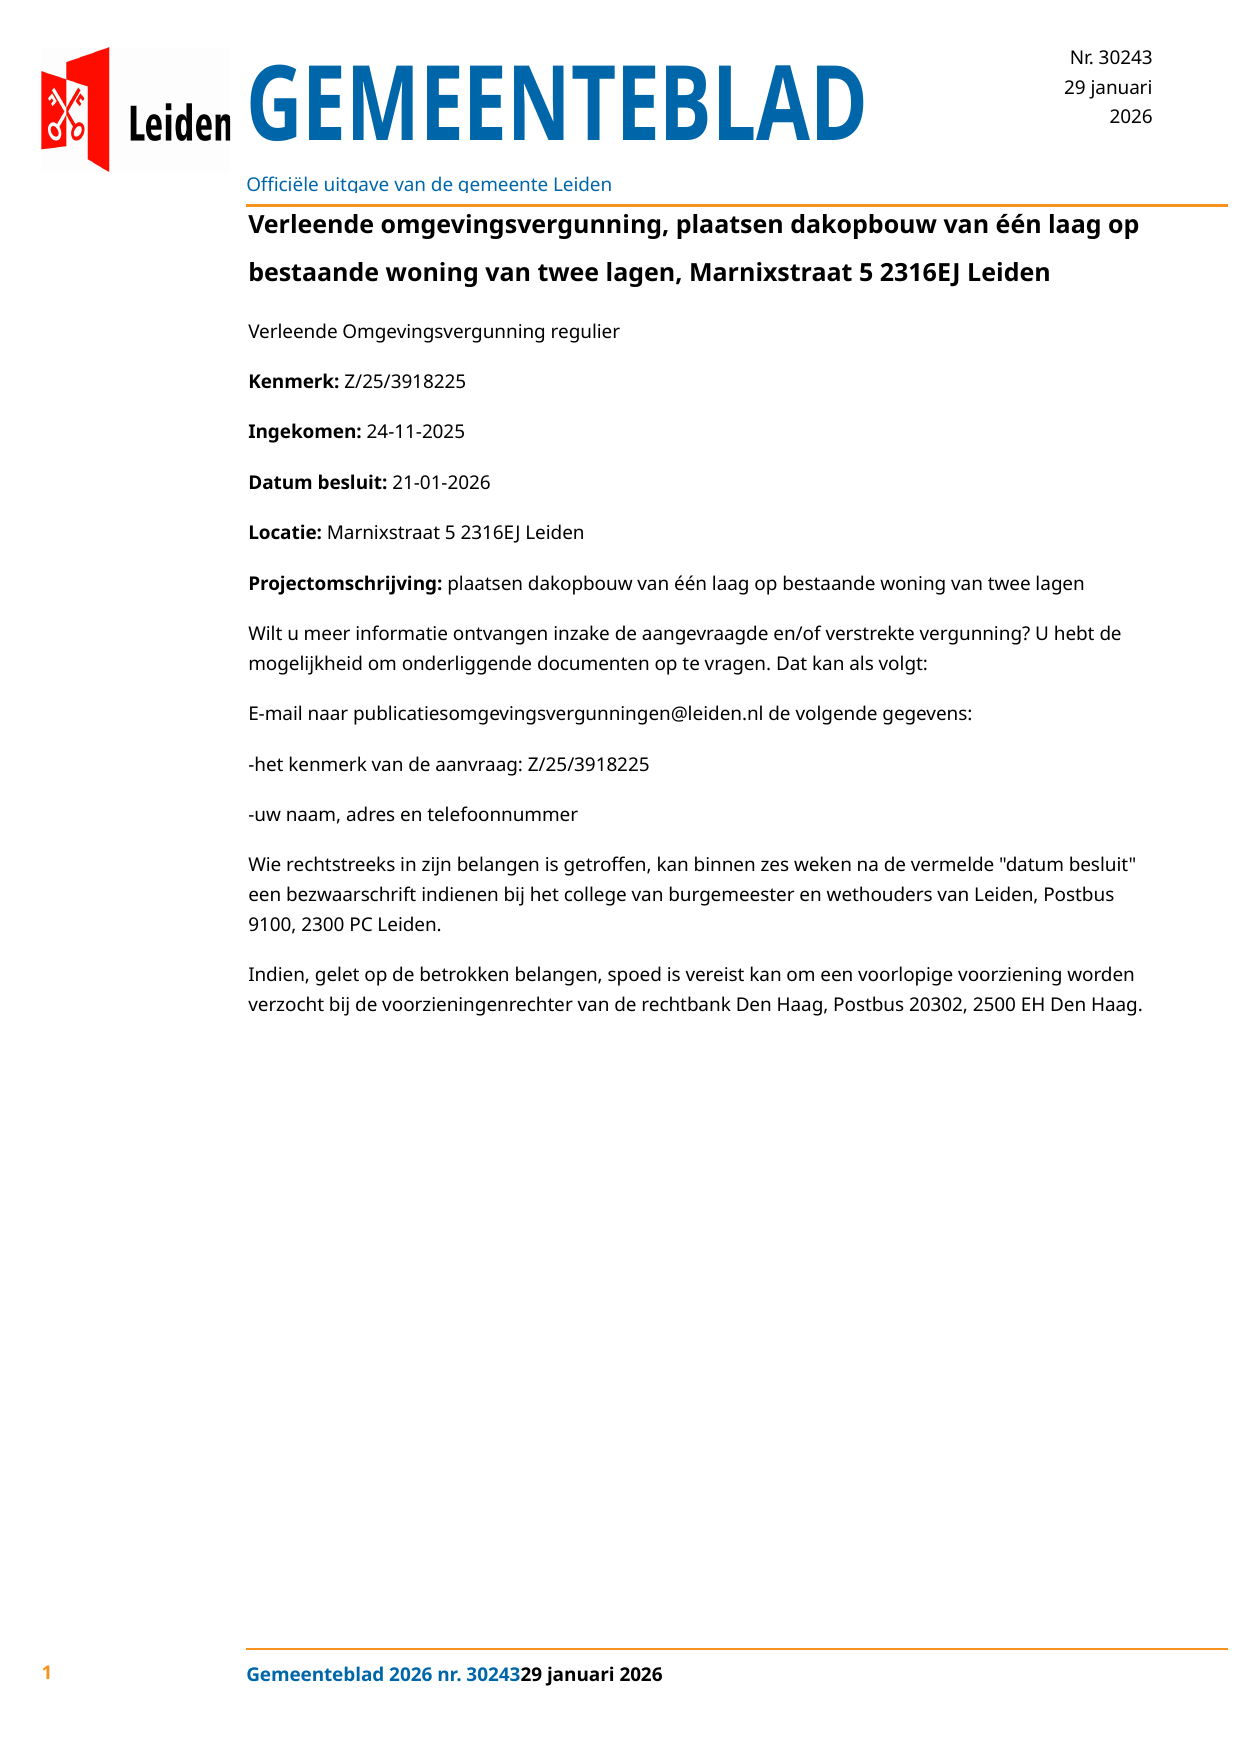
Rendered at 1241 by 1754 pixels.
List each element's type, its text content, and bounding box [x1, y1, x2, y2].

text Locatie: Marnixstraat 5 2316EJ Leiden [248, 519, 1152, 545]
text Verleende Omgevingsvergunning regulier [248, 318, 1152, 344]
text Ingekomen: 24-11-2025 [248, 419, 1152, 444]
text Wilt u meer informatie ontvangen inzake de aangevraagde en/of verstrekte vergunning? U hebt de mogelijkheid om onderliggende documenten op te vragen. Dat kan als volgt: [248, 620, 1152, 676]
text Indien, gelet op de betrokken belangen, spoed is vereist kan om een voorlopige voorziening worden verzocht bij de voorzieningenrechter van de rechtbank Den Haag, Postbus 20302, 2500 EH Den Haag. [248, 961, 1152, 1017]
text E-mail naar publicatiesomgevingsvergunningen@leiden.nl de volgende gegevens: [248, 700, 1152, 726]
text -uw naam, adres en telefoonnummer [248, 801, 1152, 827]
picture [41, 47, 231, 172]
text Datum besluit: 21-01-2026 [248, 469, 1152, 495]
text -het kenmerk van de aanvraag: Z/25/3918225 [248, 751, 1152, 777]
text Kenmerk: Z/25/3918225 [248, 368, 1152, 394]
text Wie rechtstreeks in zijn belangen is getroffen, kan binnen zes weken na de vermelde "datum besluit" een bezwaarschrift indienen bij het college van burgemeester en wethouders van Leiden, Postbus 9100, 2300 PC Leiden. [248, 852, 1152, 937]
text Verleende omgevingsvergunning, plaatsen dakopbouw van één laag op bestaande woning van twee lagen, Marnixstraat 5 2316EJ Leiden [248, 207, 1152, 288]
text Projectomschrijving: plaatsen dakopbouw van één laag op bestaande woning van twee lagen [248, 570, 1152, 596]
